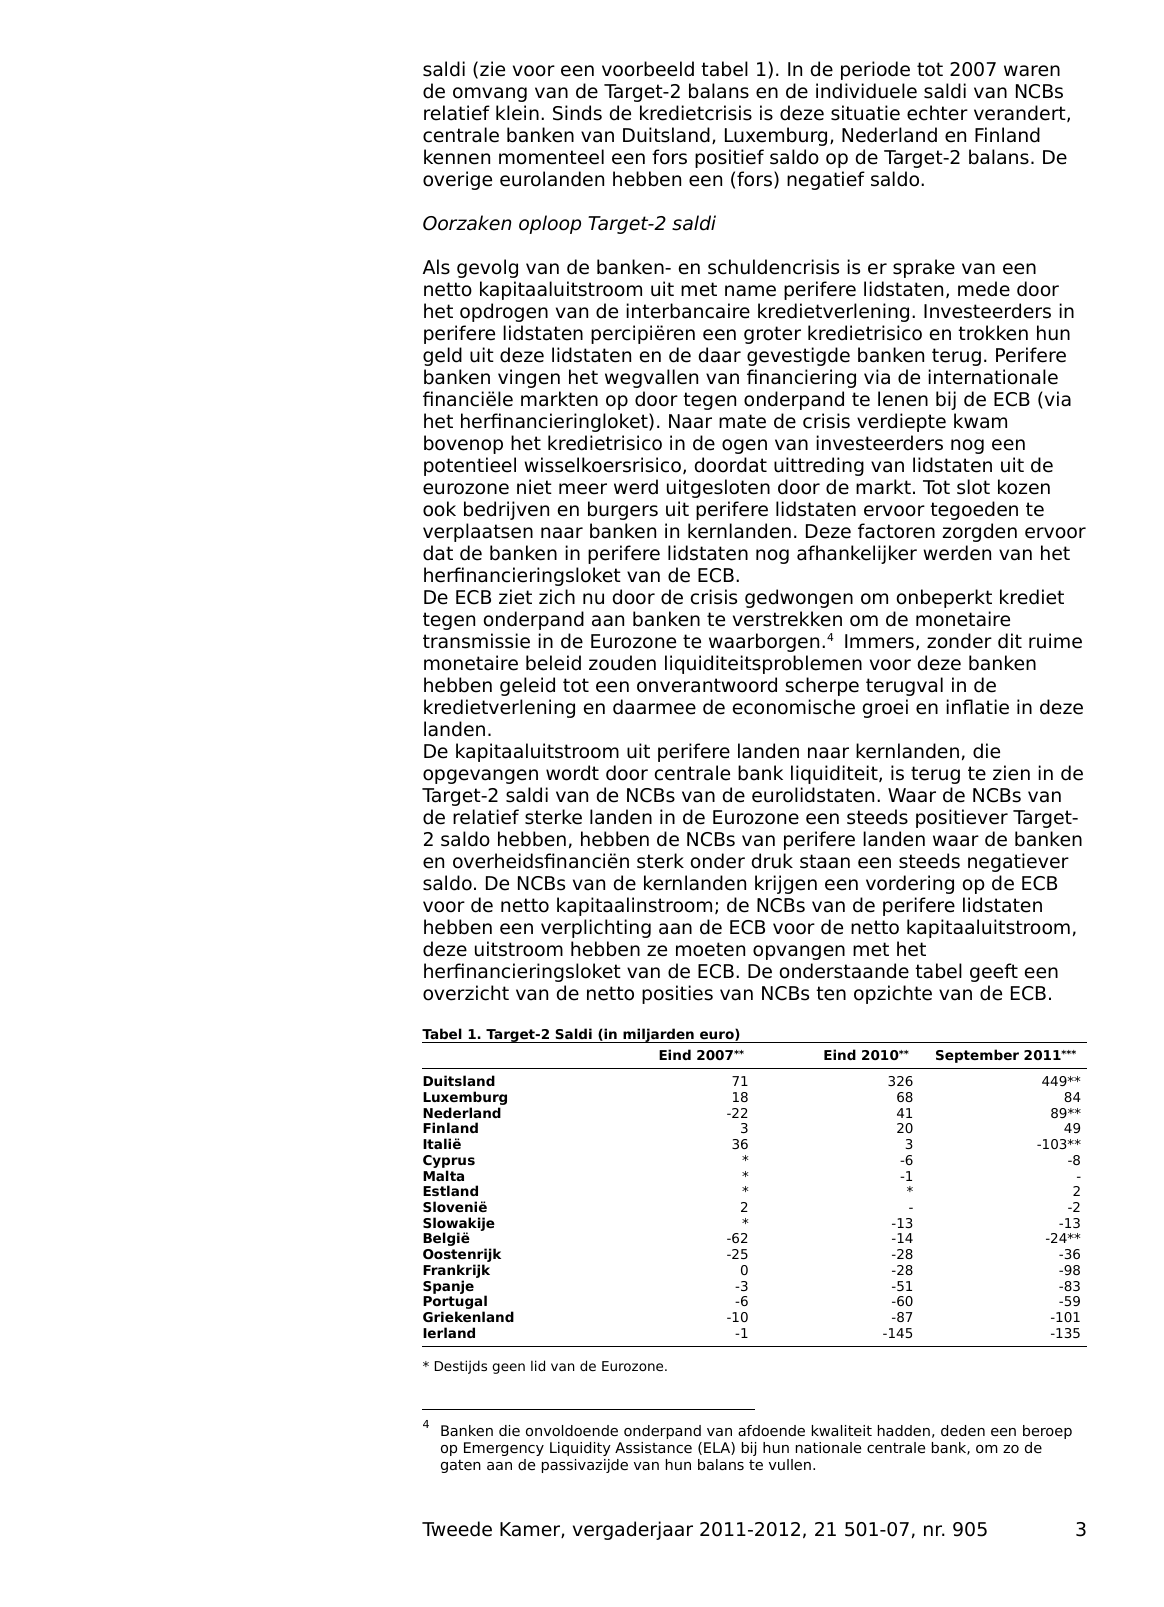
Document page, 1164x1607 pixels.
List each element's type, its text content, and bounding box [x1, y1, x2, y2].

table_cell Nederland [422, 1106, 590, 1121]
table_cell Malta [422, 1169, 590, 1184]
table_cell Luxemburg [422, 1090, 590, 1106]
table_cell -8 [919, 1153, 1087, 1168]
table_cell -51 [754, 1279, 919, 1294]
table_cell 20 [754, 1121, 919, 1137]
table_cell -101 [919, 1310, 1087, 1326]
table_cell -13 [919, 1216, 1087, 1231]
table_cell -6 [590, 1294, 754, 1310]
subtitle Oorzaken oploop Target-2 saldi [422, 213, 1087, 235]
table_cell Duitsland [422, 1069, 590, 1090]
text Banken die onvoldoende onderpand van afdoende kwaliteit hadden, deden een beroep op Emergency Liquidity Assistance (ELA) bij hun nationale centrale bank, om zo de gaten aan de passivazijde van hun balans te vullen. [422, 1418, 1087, 1474]
table_cell 3 [754, 1137, 919, 1153]
text Als gevolg van de banken- en schuldencrisis is er sprake van een netto kapitaaluitstroom uit met name perifere lidstaten, mede door het opdrogen van de interbancaire kredietverlening. Investeerders in perifere lidstaten percipiëren een groter kredietrisico en trokken hun geld uit deze lidstaten en de daar gevestigde banken terug. Perifere banken vingen het wegvallen van financiering via de internationale financiële markten op door tegen onderpand te lenen bij de ECB (via het herfinancieringloket). Naar mate de crisis verdiepte kwam bovenop het kredietrisico in de ogen van investeerders nog een potentieel wisselkoersrisico, doordat uittreding van lidstaten uit de eurozone niet meer werd uitgesloten door de markt. Tot slot kozen ook bedrijven en burgers uit perifere lidstaten ervoor tegoeden te verplaatsen naar banken in kernlanden. Deze factoren zorgden ervoor dat de banken in perifere lidstaten nog afhankelijker werden van het herfinancieringsloket van de ECB. [422, 257, 1087, 587]
table_cell -87 [754, 1310, 919, 1326]
table_cell - [919, 1169, 1087, 1184]
table_cell -24** [919, 1231, 1087, 1247]
table_cell -135 [919, 1326, 1087, 1346]
table_cell -6 [754, 1153, 919, 1168]
table_cell -98 [919, 1263, 1087, 1278]
table_cell Slovenië [422, 1200, 590, 1216]
table_cell 71 [590, 1069, 754, 1090]
table_cell Griekenland [422, 1310, 590, 1326]
table_cell 326 [754, 1069, 919, 1090]
table_cell -3 [590, 1279, 754, 1294]
text De kapitaaluitstroom uit perifere landen naar kernlanden, die opgevangen wordt door centrale bank liquiditeit, is terug te zien in de Target-2 saldi van de NCBs van de eurolidstaten. Waar de NCBs van de relatief sterke landen in de Eurozone een steeds positiever Target-2 saldo hebben, hebben de NCBs van perifere landen waar de banken en overheidsfinanciën sterk onder druk staan een steeds negatiever saldo. De NCBs van de kernlanden krijgen een vordering op de ECB voor de netto kapitaalinstroom; de NCBs van de perifere lidstaten hebben een verplichting aan de ECB voor de netto kapitaaluitstroom, deze uitstroom hebben ze moeten opvangen met het herfinancieringsloket van de ECB. De onderstaande tabel geeft een overzicht van de netto posities van NCBs ten opzichte van de ECB. [422, 741, 1087, 1004]
table_cell * [754, 1184, 919, 1200]
table_cell 3 [590, 1121, 754, 1137]
table_cell 449** [919, 1069, 1087, 1090]
table_cell 36 [590, 1137, 754, 1153]
table_cell -1 [590, 1326, 754, 1346]
table_cell -145 [754, 1326, 919, 1346]
table_cell * [590, 1169, 754, 1184]
table_cell -28 [754, 1247, 919, 1263]
table_cell -36 [919, 1247, 1087, 1263]
table_cell Estland [422, 1184, 590, 1200]
table_cell Finland [422, 1121, 590, 1137]
table_cell -10 [590, 1310, 754, 1326]
table_cell 18 [590, 1090, 754, 1106]
table_cell * [590, 1153, 754, 1168]
table_cell 89** [919, 1106, 1087, 1121]
table_cell Eind 2007** [590, 1043, 754, 1068]
table_cell Oostenrijk [422, 1247, 590, 1263]
table_cell -103** [919, 1137, 1087, 1153]
table_cell Ierland [422, 1326, 590, 1346]
table_cell -25 [590, 1247, 754, 1263]
table_cell * [590, 1216, 754, 1231]
table_cell - [754, 1200, 919, 1216]
table_cell -62 [590, 1231, 754, 1247]
table_cell Frankrijk [422, 1263, 590, 1278]
table_cell 49 [919, 1121, 1087, 1137]
table_cell 2 [919, 1184, 1087, 1200]
table_cell -59 [919, 1294, 1087, 1310]
table_cell -83 [919, 1279, 1087, 1294]
table_header Tabel 1. Target-2 Saldi (in miljarden euro) [422, 1026, 1087, 1042]
table_cell -14 [754, 1231, 919, 1247]
table_cell Italië [422, 1137, 590, 1153]
table_cell -60 [754, 1294, 919, 1310]
table_cell * [590, 1184, 754, 1200]
table_cell Cyprus [422, 1153, 590, 1168]
table_cell Portugal [422, 1294, 590, 1310]
table_cell -2 [919, 1200, 1087, 1216]
text De ECB ziet zich nu door de crisis gedwongen om onbeperkt krediet tegen onderpand aan banken te verstrekken om de monetaire transmissie in de Eurozone te waarborgen. Immers, zonder dit ruime monetaire beleid zouden liquiditeitsproblemen voor deze banken hebben geleid tot een onverantwoord scherpe terugval in de kredietverlening en daarmee de economische groei en inflatie in deze landen. [422, 587, 1087, 741]
table_cell 68 [754, 1090, 919, 1106]
table_cell * Destijds geen lid van de Eurozone. [422, 1347, 1087, 1375]
table_cell Slowakije [422, 1216, 590, 1231]
table_cell 2 [590, 1200, 754, 1216]
table_cell -22 [590, 1106, 754, 1121]
table_cell [422, 1043, 590, 1068]
table_cell Spanje [422, 1279, 590, 1294]
table_cell -13 [754, 1216, 919, 1231]
table_cell 0 [590, 1263, 754, 1278]
table_cell September 2011*** [919, 1043, 1087, 1068]
table_cell België [422, 1231, 590, 1247]
table_cell -28 [754, 1263, 919, 1278]
text saldi (zie voor een voorbeeld tabel 1). In de periode tot 2007 waren de omvang van de Target-2 balans en de individuele saldi van NCBs relatief klein. Sinds de kredietcrisis is deze situatie echter verandert, centrale banken van Duitsland, Luxemburg, Nederland en Finland kennen momenteel een fors positief saldo op de Target-2 balans. De overige eurolanden hebben een (fors) negatief saldo. [422, 59, 1087, 191]
table_cell 84 [919, 1090, 1087, 1106]
table_cell Eind 2010** [754, 1043, 919, 1068]
table_cell -1 [754, 1169, 919, 1184]
table_cell 41 [754, 1106, 919, 1121]
